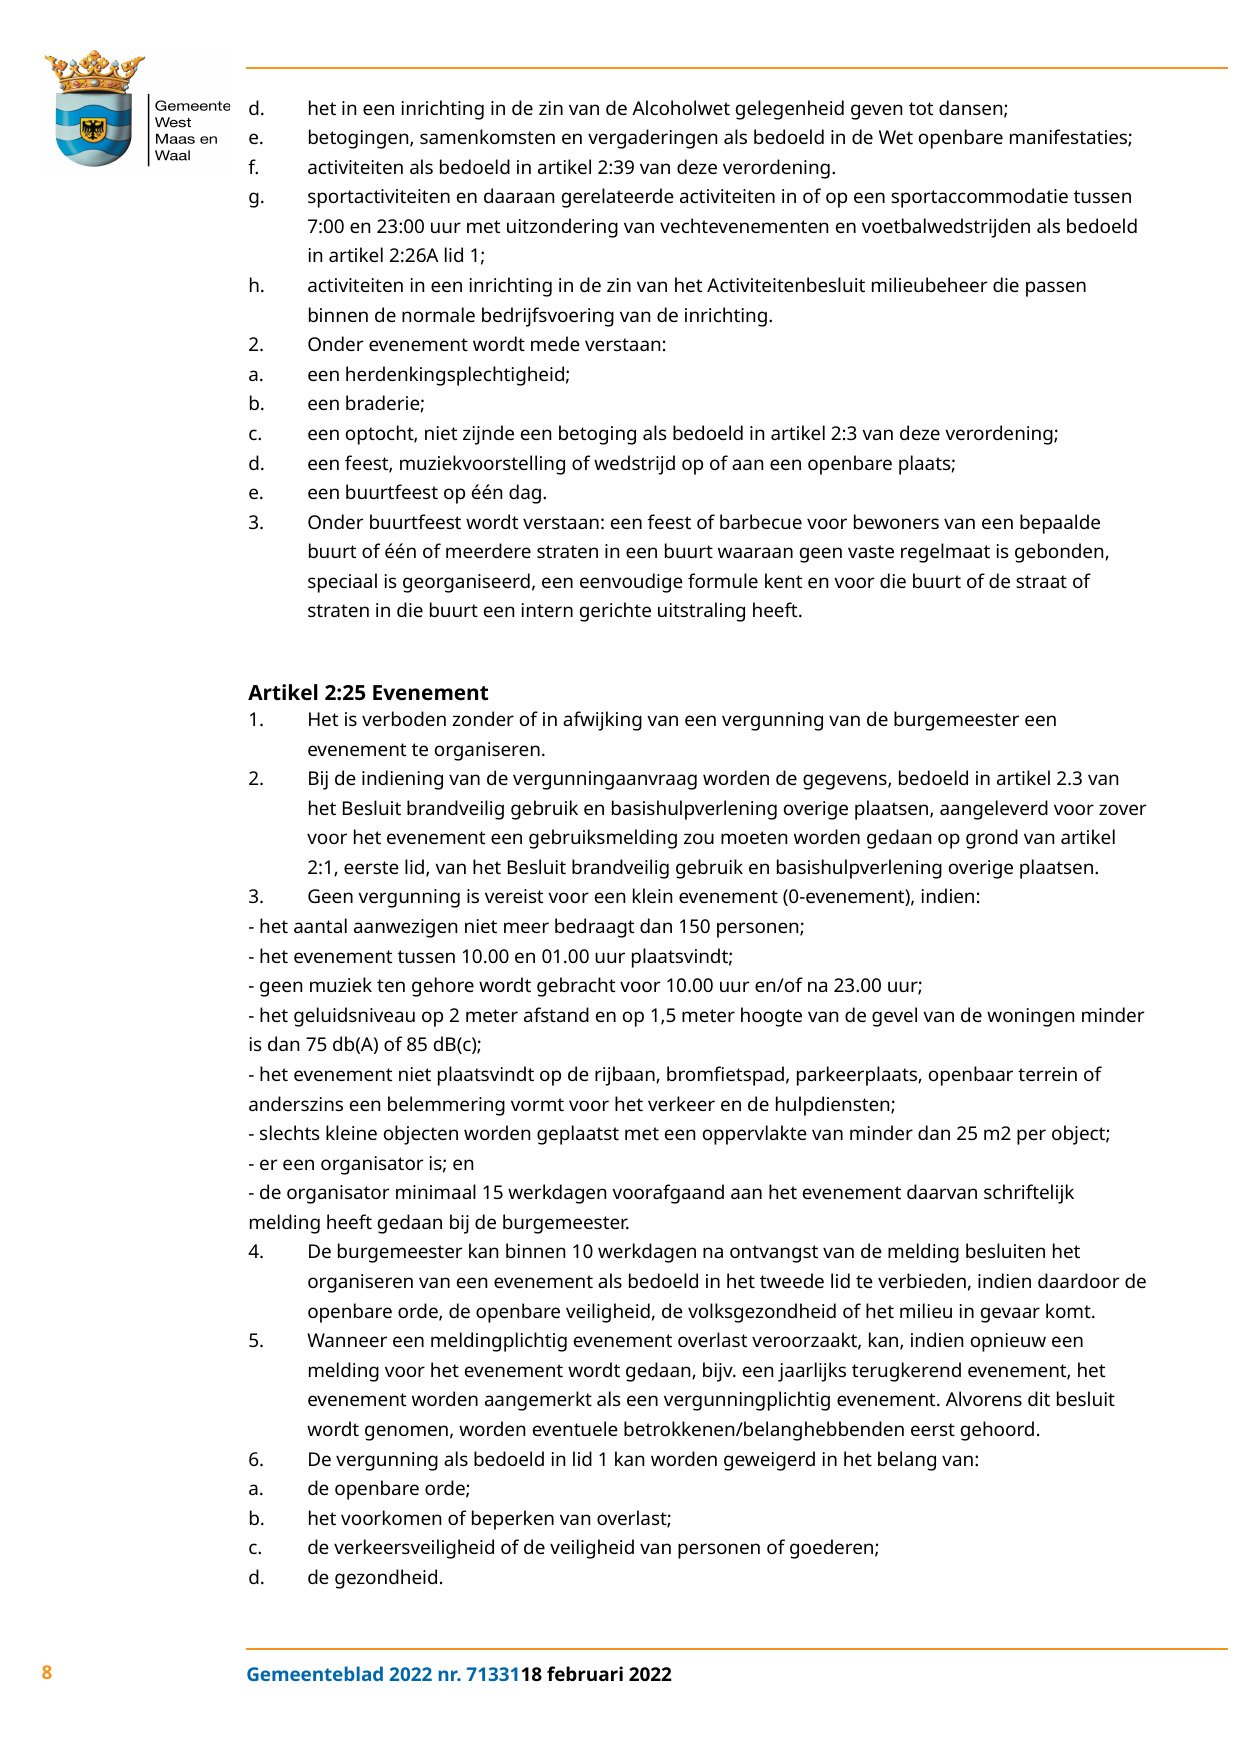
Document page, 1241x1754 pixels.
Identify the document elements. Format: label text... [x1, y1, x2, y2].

picture [41, 47, 231, 172]
list De vergunning als bedoeld in lid 1 kan worden geweigerd in het belang van: [248, 1446, 1152, 1471]
text - het evenement tussen 10.00 en 01.00 uur plaatsvindt; [248, 943, 1152, 968]
list een feest, muziekvoorstelling of wedstrijd op of aan een openbare plaats; [248, 450, 1152, 476]
list betogingen, samenkomsten en vergaderingen als bedoeld in de Wet openbare manifestaties; [248, 124, 1152, 150]
text - geen muziek ten gehore wordt gebracht voor 10.00 uur en/of na 23.00 uur; [248, 972, 1152, 998]
list Bij de indiening van de vergunningaanvraag worden de gegevens, bedoeld in artikel 2.3 van het Besluit brandveilig gebruik en basishulpverlening overige plaatsen, aangeleverd voor zover voor het evenement een gebruiksmelding zou moeten worden gedaan op grond van artikel 2:1, eerste lid, van het Besluit brandveilig gebruik en basishulpverlening overige plaatsen. [248, 765, 1152, 880]
list Het is verboden zonder of in afwijking van een vergunning van de burgemeester een evenement te organiseren. [248, 706, 1152, 761]
list Geen vergunning is vereist voor een klein evenement (0-evenement), indien: [248, 884, 1152, 909]
list Onder buurtfeest wordt verstaan: een feest of barbecue voor bewoners van een bepaalde buurt of één of meerdere straten in een buurt waaraan geen vaste regelmaat is gebonden, speciaal is georganiseerd, een eenvoudige formule kent en voor die buurt of de straat of straten in die buurt een intern gerichte uitstraling heeft. [248, 509, 1152, 623]
list sportactiviteiten en daaraan gerelateerde activiteiten in of op een sportaccommodatie tussen 7:00 en 23:00 uur met uitzondering van vechtevenementen en voetbalwedstrijden als bedoeld in artikel 2:26A lid 1; [248, 183, 1152, 268]
list een buurtfeest op één dag. [248, 479, 1152, 505]
text - het aantal aanwezigen niet meer bedraagt dan 150 personen; [248, 913, 1152, 939]
list een braderie; [248, 391, 1152, 416]
list De burgemeester kan binnen 10 werkdagen na ontvangst van de melding besluiten het organiseren van een evenement als bedoeld in het tweede lid te verbieden, indien daardoor de openbare orde, de openbare veiligheid, de volksgezondheid of het milieu in gevaar komt. [248, 1239, 1152, 1323]
text - de organisator minimaal 15 werkdagen voorafgaand aan het evenement daarvan schriftelijk melding heeft gedaan bij de burgemeester. [248, 1179, 1152, 1235]
list een optocht, niet zijnde een betoging als bedoeld in artikel 2:3 van deze verordening; [248, 420, 1152, 446]
list Wanneer een meldingplichtig evenement overlast veroorzaakt, kan, indien opnieuw een melding voor het evenement wordt gedaan, bijv. een jaarlijks terugkerend evenement, het evenement worden aangemerkt als een vergunningplichtig evenement. Alvorens dit besluit wordt genomen, worden eventuele betrokkenen/belanghebbenden eerst gehoord. [248, 1327, 1152, 1442]
text - slechts kleine objecten worden geplaatst met een oppervlakte van minder dan 25 m2 per object; [248, 1120, 1152, 1146]
text - er een organisator is; en [248, 1150, 1152, 1176]
list de gezondheid. [248, 1564, 1152, 1590]
text Artikel 2:25 Evenement [248, 678, 1152, 706]
text - het geluidsniveau op 2 meter afstand en op 1,5 meter hoogte van de gevel van de woningen minder is dan 75 db(A) of 85 dB(c); [248, 1002, 1152, 1057]
list de openbare orde; [248, 1475, 1152, 1501]
text - het evenement niet plaatsvindt op de rijbaan, bromfietspad, parkeerplaats, openbaar terrein of anderszins een belemmering vormt voor het verkeer en de hulpdiensten; [248, 1061, 1152, 1116]
list activiteiten als bedoeld in artikel 2:39 van deze verordening. [248, 154, 1152, 180]
list het voorkomen of beperken van overlast; [248, 1505, 1152, 1531]
list een herdenkingsplechtigheid; [248, 361, 1152, 387]
list Onder evenement wordt mede verstaan: [248, 331, 1152, 357]
list activiteiten in een inrichting in de zin van het Activiteitenbesluit milieubeheer die passen binnen de normale bedrijfsvoering van de inrichting. [248, 272, 1152, 328]
list het in een inrichting in de zin van de Alcoholwet gelegenheid geven tot dansen; [248, 95, 1152, 121]
list de verkeersveiligheid of de veiligheid van personen of goederen; [248, 1534, 1152, 1560]
